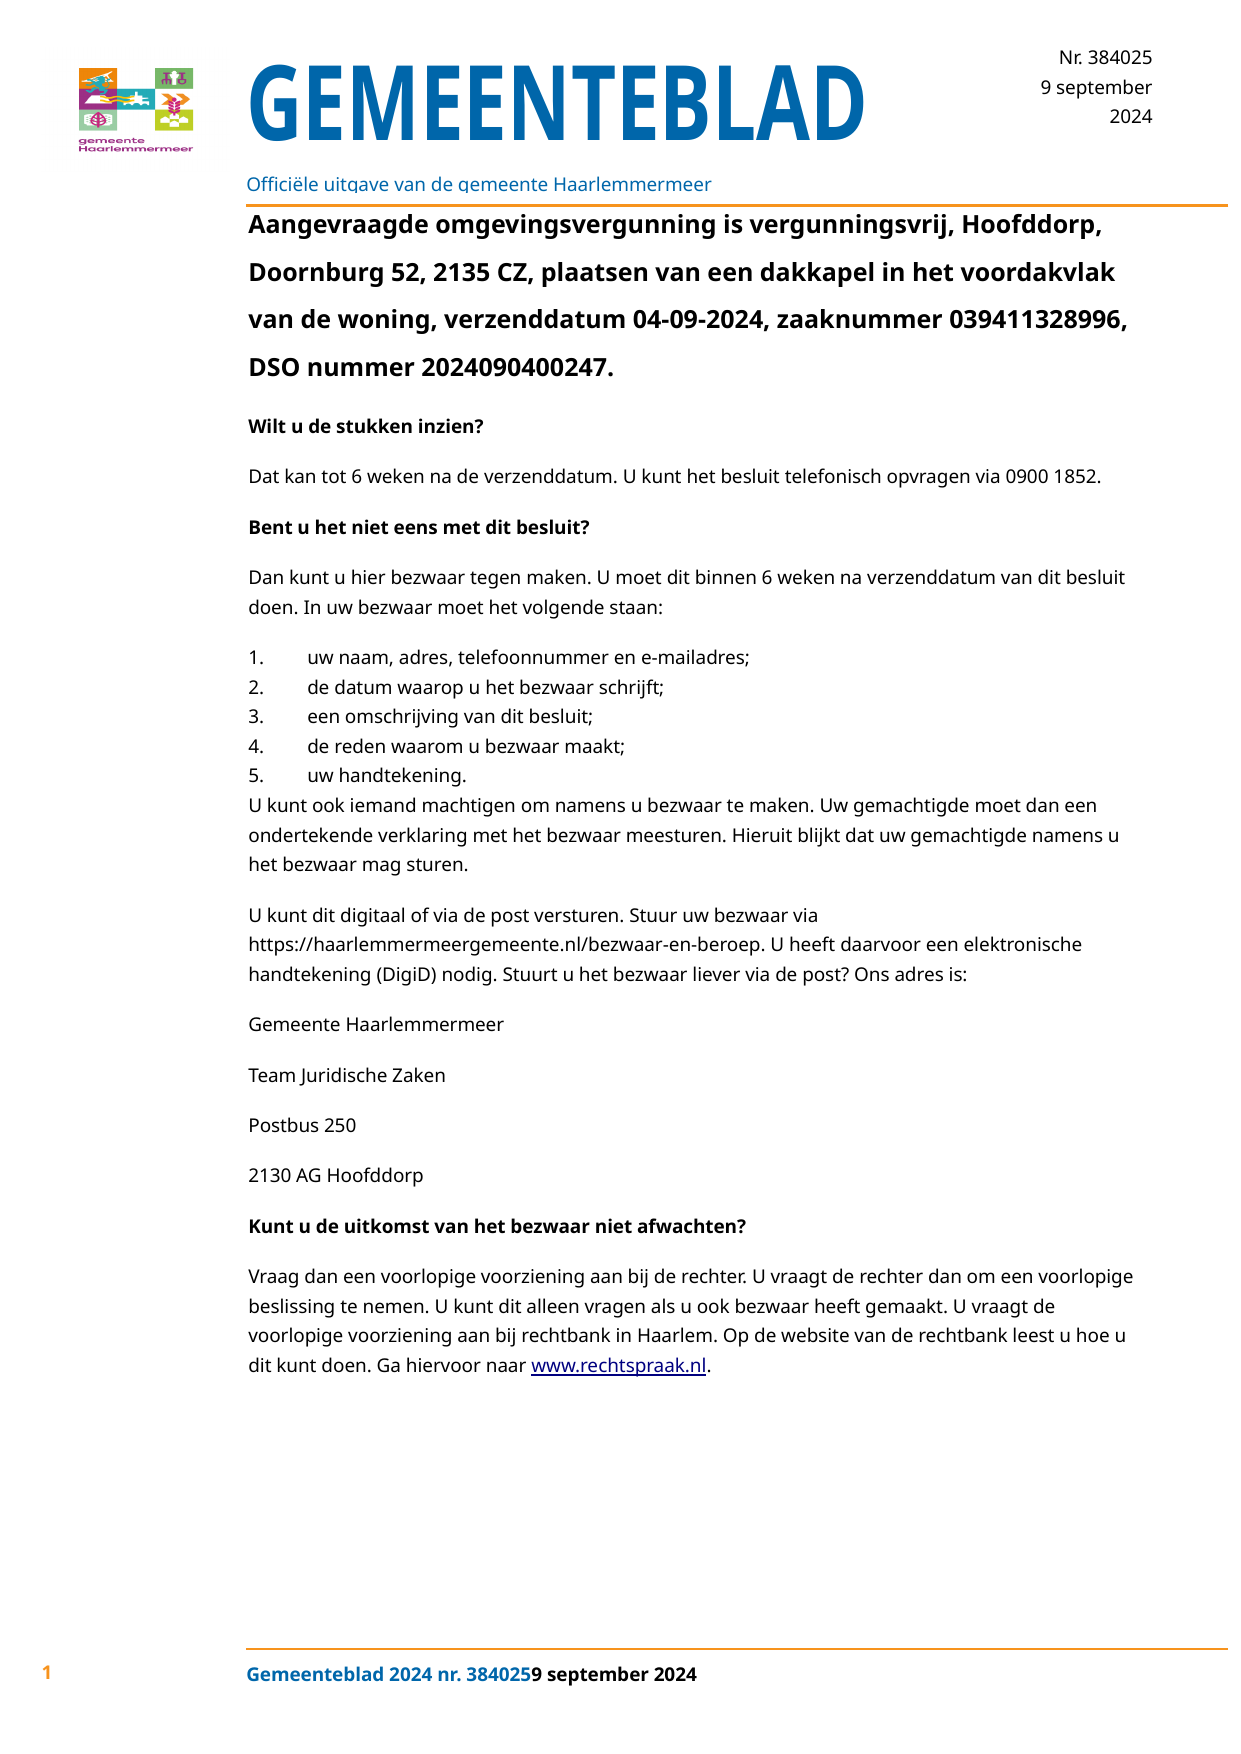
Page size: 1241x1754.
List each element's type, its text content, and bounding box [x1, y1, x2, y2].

list een omschrijving van dit besluit; [248, 703, 1152, 729]
text Gemeente Haarlemmermeer [248, 1011, 1152, 1037]
text Aangevraagde omgevingsvergunning is vergunningsvrij, Hoofddorp, Doornburg 52, 2135 CZ, plaatsen van een dakkapel in het voordakvlak van de woning, verzenddatum 04-09-2024, zaaknummer 039411328996, DSO nummer 2024090400247. [248, 207, 1152, 384]
list de reden waarom u bezwaar maakt; [248, 733, 1152, 759]
list uw naam, adres, telefoonnummer en e-mailadres; [248, 644, 1152, 670]
text U kunt dit digitaal of via de post versturen. Stuur uw bezwaar via https://haarlemmermeergemeente.nl/bezwaar-en-beroep. U heeft daarvoor een elektronische handtekening (DigiD) nodig. Stuurt u het bezwaar liever via de post? Ons adres is: [248, 902, 1152, 987]
text Wilt u de stukken inzien? [248, 413, 1152, 439]
list uw handtekening. [248, 763, 1152, 788]
text Team Juridische Zaken [248, 1062, 1152, 1088]
text Postbus 250 [248, 1112, 1152, 1138]
text Dat kan tot 6 weken na de verzenddatum. U kunt het besluit telefonisch opvragen via 0900 1852. [248, 463, 1152, 489]
list de datum waarop u het bezwaar schrijft; [248, 674, 1152, 700]
text U kunt ook iemand machtigen om namens u bezwaar te maken. Uw gemachtigde moet dan een ondertekende verklaring met het bezwaar meesturen. Hieruit blijkt dat uw gemachtigde namens u het bezwaar mag sturen. [248, 792, 1152, 877]
text Vraag dan een voorlopige voorziening aan bij de rechter. U vraagt de rechter dan om een voorlopige beslissing te nemen. U kunt dit alleen vragen als u ook bezwaar heeft gemaakt. U vraagt de voorlopige voorziening aan bij rechtbank in Haarlem. Op de website van de rechtbank leest u hoe u dit kunt doen. Ga hiervoor naar www.rechtspraak.nl. [248, 1263, 1152, 1378]
picture [41, 47, 231, 172]
text Dan kunt u hier bezwaar tegen maken. U moet dit binnen 6 weken na verzenddatum van dit besluit doen. In uw bezwaar moet het volgende staan: [248, 564, 1152, 620]
text 2130 AG Hoofddorp [248, 1163, 1152, 1188]
text Bent u het niet eens met dit besluit? [248, 514, 1152, 540]
text Kunt u de uitkomst van het bezwaar niet afwachten? [248, 1213, 1152, 1239]
